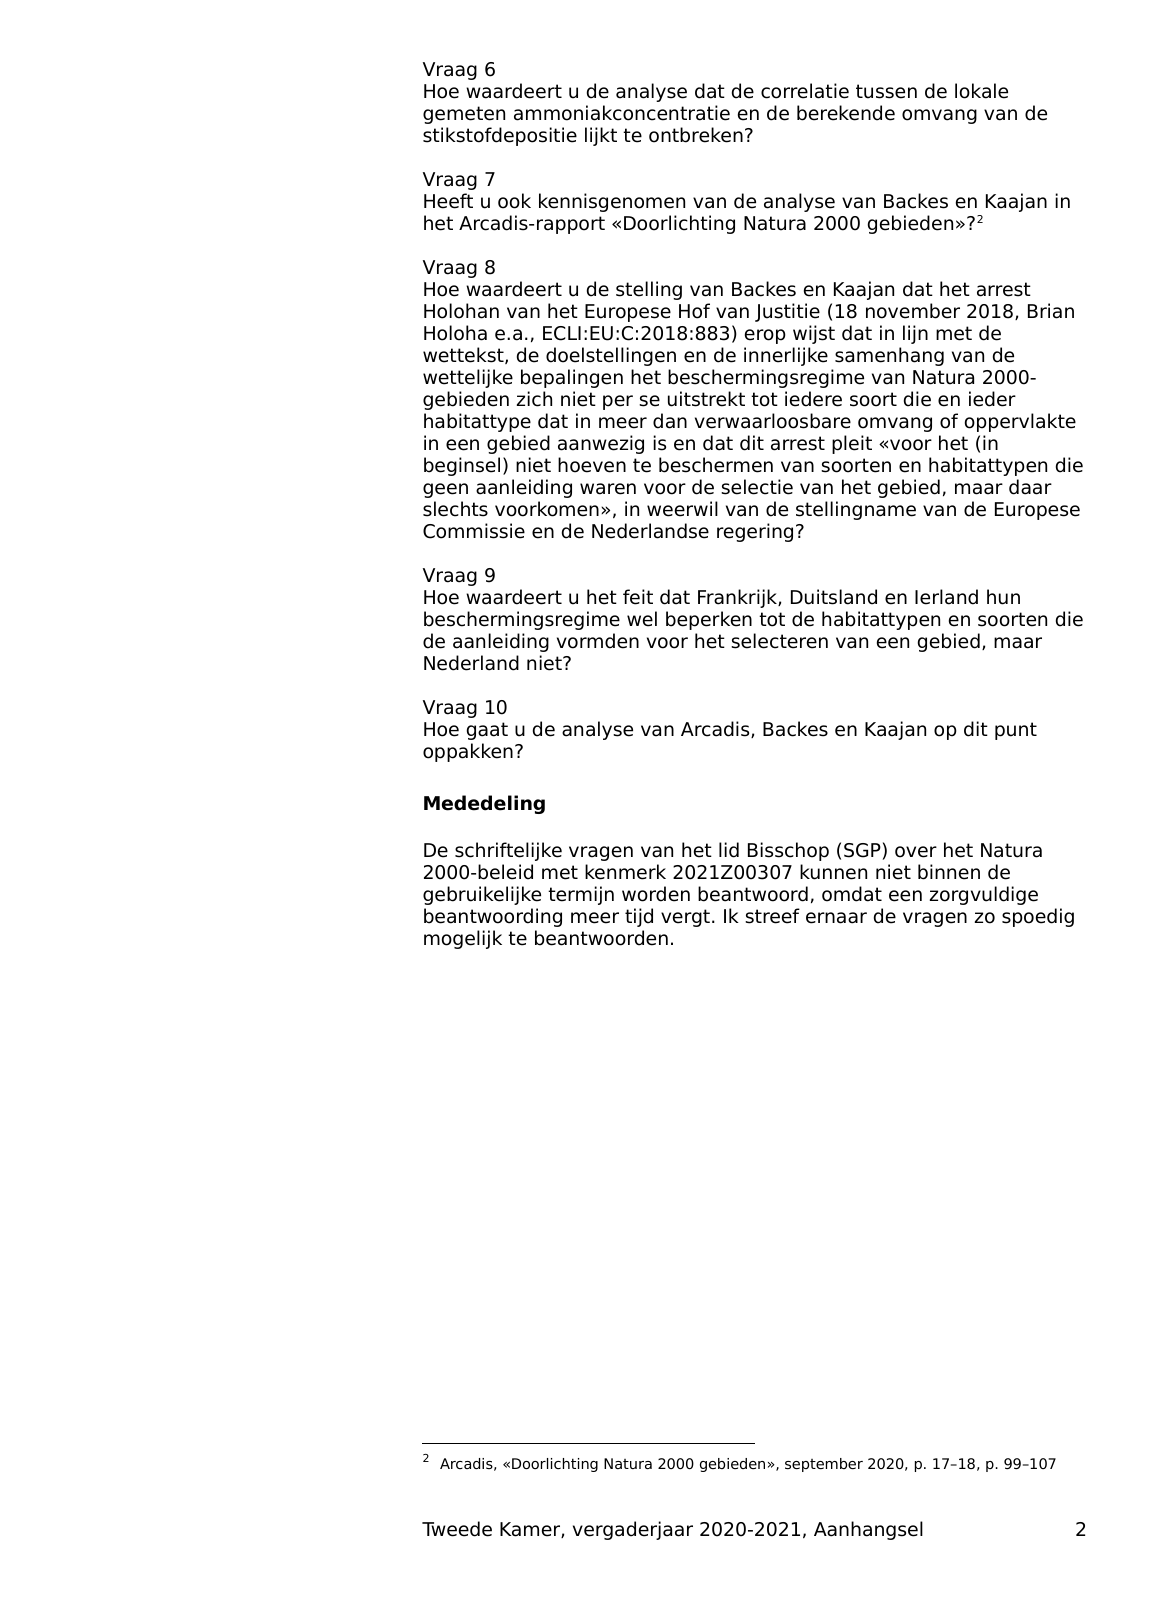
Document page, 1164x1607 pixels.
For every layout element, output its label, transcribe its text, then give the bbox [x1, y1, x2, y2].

text Vraag 8 [422, 257, 1087, 279]
text De schriftelijke vragen van het lid Bisschop (SGP) over het Natura 2000-beleid met kenmerk 2021Z00307 kunnen niet binnen de gebruikelijke termijn worden beantwoord, omdat een zorgvuldige beantwoording meer tijd vergt. Ik streef ernaar de vragen zo spoedig mogelijk te beantwoorden. [422, 840, 1087, 950]
subtitle Mededeling [422, 793, 1087, 815]
text Vraag 7 [422, 169, 1087, 191]
text Hoe waardeert u de stelling van Backes en Kaajan dat het arrest Holohan van het Europese Hof van Justitie (18 november 2018, Brian Holoha e.a., ECLI:EU:C:2018:883) erop wijst dat in lijn met de wettekst, de doelstellingen en de innerlijke samenhang van de wettelijke bepalingen het beschermingsregime van Natura 2000-gebieden zich niet per se uitstrekt tot iedere soort die en ieder habitattype dat in meer dan verwaarloosbare omvang of oppervlakte in een gebied aanwezig is en dat dit arrest pleit «voor het (in beginsel) niet hoeven te beschermen van soorten en habitattypen die geen aanleiding waren voor de selectie van het gebied, maar daar slechts voorkomen», in weerwil van de stellingname van de Europese Commissie en de Nederlandse regering? [422, 279, 1087, 543]
text Hoe gaat u de analyse van Arcadis, Backes en Kaajan op dit punt oppakken? [422, 719, 1087, 763]
text Hoe waardeert u de analyse dat de correlatie tussen de lokale gemeten ammoniakconcentratie en de berekende omvang van de stikstofdepositie lijkt te ontbreken? [422, 81, 1087, 147]
text Arcadis, «Doorlichting Natura 2000 gebieden», september 2020, p. 17–18, p. 99–107 [422, 1452, 1087, 1474]
text Hoe waardeert u het feit dat Frankrijk, Duitsland en Ierland hun beschermingsregime wel beperken tot de habitattypen en soorten die de aanleiding vormden voor het selecteren van een gebied, maar Nederland niet? [422, 587, 1087, 675]
text Vraag 9 [422, 565, 1087, 587]
text Vraag 10 [422, 697, 1087, 719]
text Heeft u ook kennisgenomen van de analyse van Backes en Kaajan in het Arcadis-rapport «Doorlichting Natura 2000 gebieden»? [422, 191, 1087, 235]
text Vraag 6 [422, 59, 1087, 81]
